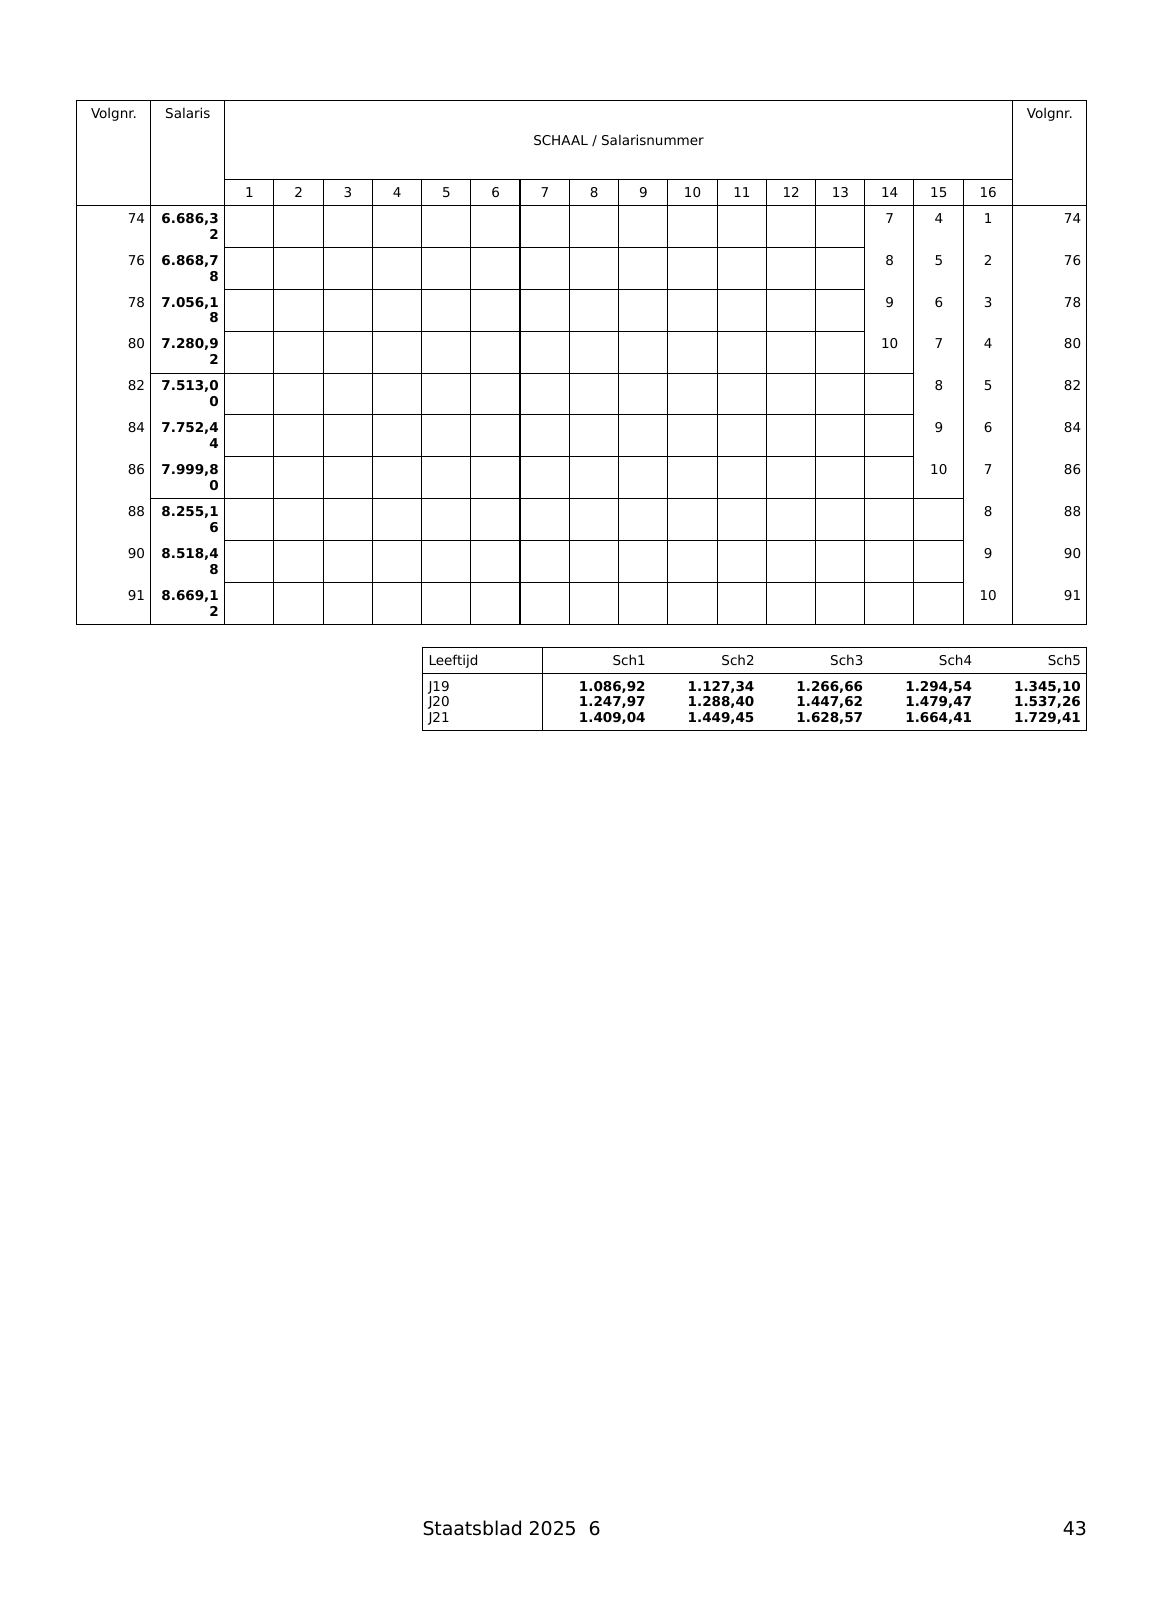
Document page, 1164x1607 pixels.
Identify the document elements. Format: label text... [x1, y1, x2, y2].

table_cell 9 [914, 414, 963, 456]
table_cell 2 [274, 180, 323, 205]
table_cell 7.280,92 [151, 331, 224, 372]
table_cell [324, 206, 372, 247]
table_cell [274, 290, 323, 331]
table_cell [274, 499, 323, 540]
table_cell [225, 206, 273, 247]
table_cell 1.449,45 [651, 710, 760, 730]
table_cell 86 [1013, 456, 1086, 498]
table_cell [471, 290, 519, 331]
table_cell [274, 206, 323, 247]
table_cell 6 [914, 289, 963, 331]
table_cell [521, 457, 569, 498]
table_cell 15 [914, 180, 963, 205]
table_header Sch4 [869, 648, 978, 673]
table_cell [570, 290, 618, 331]
table_cell 1.288,40 [651, 694, 760, 710]
table_cell 8.669,12 [151, 582, 224, 624]
table_cell [324, 541, 372, 582]
table_cell [471, 248, 519, 289]
table_cell 88 [77, 498, 150, 540]
table_cell 9 [865, 289, 913, 331]
table_cell [274, 332, 323, 372]
table_cell [471, 206, 519, 247]
table_cell [225, 332, 273, 372]
table_cell 1.247,97 [543, 694, 651, 710]
table_cell 84 [77, 414, 150, 456]
table_cell [225, 499, 273, 540]
table_header Leeftijd [423, 648, 542, 673]
table_cell 7 [521, 180, 569, 205]
table_cell [274, 374, 323, 414]
table_cell 8 [914, 373, 963, 414]
table_cell 10 [964, 582, 1012, 624]
table_cell 7 [964, 456, 1012, 498]
table_cell 8.255,16 [151, 499, 224, 540]
table_cell [225, 290, 273, 331]
table_cell [668, 248, 717, 289]
table_cell 1.479,47 [869, 694, 978, 710]
table_cell [521, 374, 569, 414]
table_cell [619, 583, 667, 624]
table_cell [865, 415, 913, 456]
table_cell [324, 415, 372, 456]
table_cell 5 [964, 373, 1012, 414]
table_cell 3 [964, 289, 1012, 331]
table_cell [865, 499, 913, 540]
table_cell [471, 541, 519, 582]
table_cell [570, 541, 618, 582]
table_cell [373, 206, 421, 247]
table_cell 7 [865, 206, 913, 247]
table_cell 1.447,62 [760, 694, 869, 710]
table_cell [570, 248, 618, 289]
table_cell 8.518,48 [151, 540, 224, 582]
table_cell [324, 248, 372, 289]
table_cell [865, 374, 913, 414]
table_cell [718, 248, 766, 289]
table_cell 91 [1013, 582, 1086, 624]
table_cell [373, 415, 421, 456]
table_cell [718, 457, 766, 498]
table_cell [324, 332, 372, 372]
table_cell [373, 499, 421, 540]
table_cell [373, 332, 421, 372]
table_cell 82 [77, 373, 150, 414]
table_cell [274, 248, 323, 289]
table_cell [225, 415, 273, 456]
table_cell 5 [422, 180, 470, 205]
table_cell 10 [865, 331, 913, 372]
table_cell [619, 541, 667, 582]
table_cell [373, 248, 421, 289]
table_cell 7.752,44 [151, 414, 224, 456]
table_header Sch3 [760, 648, 869, 673]
table_cell 16 [964, 180, 1012, 205]
table_cell 7 [914, 331, 963, 372]
table_cell [718, 583, 766, 624]
table_cell [471, 374, 519, 414]
table_cell [767, 583, 815, 624]
table_cell [422, 248, 470, 289]
table_cell [816, 290, 864, 331]
table_cell 8 [865, 247, 913, 289]
table_cell [570, 206, 618, 247]
table_cell [225, 541, 273, 582]
table_cell [816, 457, 864, 498]
table_cell [767, 290, 815, 331]
table_cell [718, 499, 766, 540]
table_cell [521, 499, 569, 540]
table_cell 91 [77, 582, 150, 624]
table_cell [914, 583, 963, 624]
table_cell [471, 415, 519, 456]
table_cell 80 [77, 331, 150, 372]
table_cell [718, 374, 766, 414]
table_cell 4 [964, 331, 1012, 372]
table_cell [718, 206, 766, 247]
table_cell 7.056,18 [151, 289, 224, 331]
table_cell [274, 457, 323, 498]
table_cell 14 [865, 180, 913, 205]
table_cell [422, 415, 470, 456]
table_cell SCHAAL / Salarisnummer [225, 127, 1012, 153]
table_cell [471, 499, 519, 540]
table_cell [816, 583, 864, 624]
table_cell [373, 290, 421, 331]
table_cell 78 [1013, 289, 1086, 331]
table_cell [668, 583, 717, 624]
table_cell [767, 457, 815, 498]
table_header Sch2 [651, 648, 760, 673]
table_cell 74 [1013, 206, 1086, 247]
table_header Volgnr. [1013, 101, 1086, 205]
table_cell 1.409,04 [543, 710, 651, 730]
table_cell [865, 457, 913, 498]
table_cell [816, 332, 864, 372]
table_cell 7.513,00 [151, 374, 224, 414]
table_cell [521, 290, 569, 331]
table_cell [324, 583, 372, 624]
table_cell 1.294,54 [869, 674, 978, 694]
table_cell [767, 332, 815, 372]
table_header Salaris [151, 101, 224, 205]
table_cell [718, 332, 766, 372]
table_header Volgnr. [77, 101, 150, 205]
table_cell [718, 290, 766, 331]
table_cell [422, 206, 470, 247]
table_cell [570, 457, 618, 498]
table_cell 4 [373, 180, 421, 205]
table_cell 1.537,26 [978, 694, 1086, 710]
table_cell [225, 153, 1012, 179]
table_cell 10 [668, 180, 717, 205]
table_cell [816, 415, 864, 456]
table_cell 11 [718, 180, 766, 205]
table_cell [668, 457, 717, 498]
table_cell [521, 415, 569, 456]
table_cell 6 [471, 180, 519, 205]
table_cell [865, 541, 913, 582]
table_cell [619, 374, 667, 414]
table_header [225, 101, 1012, 127]
table_cell [767, 374, 815, 414]
table_cell [422, 541, 470, 582]
table_cell [619, 206, 667, 247]
table_cell J21 [423, 710, 542, 730]
table_cell [767, 499, 815, 540]
table_cell 76 [1013, 247, 1086, 289]
table_cell [767, 206, 815, 247]
table_cell [324, 374, 372, 414]
table_cell [816, 499, 864, 540]
table_cell [914, 541, 963, 582]
table_cell [521, 248, 569, 289]
table_cell 6 [964, 414, 1012, 456]
table_cell [668, 290, 717, 331]
table_cell [619, 248, 667, 289]
table_cell [816, 248, 864, 289]
table_cell [816, 374, 864, 414]
table_cell [619, 290, 667, 331]
table_cell 90 [77, 540, 150, 582]
table_cell 74 [77, 206, 150, 247]
table_cell [373, 541, 421, 582]
table_cell [471, 332, 519, 372]
table_cell 1.266,66 [760, 674, 869, 694]
table_cell 78 [77, 289, 150, 331]
table_cell 1.345,10 [978, 674, 1086, 694]
table_cell [422, 332, 470, 372]
table_cell 1 [964, 206, 1012, 247]
table_cell [767, 541, 815, 582]
table_header Sch1 [543, 648, 651, 673]
table_cell [914, 499, 963, 540]
table_cell [668, 374, 717, 414]
table_cell 5 [914, 247, 963, 289]
table_cell [619, 457, 667, 498]
table_cell [718, 541, 766, 582]
table_cell 1.628,57 [760, 710, 869, 730]
table_cell [422, 499, 470, 540]
table_cell [521, 206, 569, 247]
table_cell 12 [767, 180, 815, 205]
table_cell 9 [619, 180, 667, 205]
table_cell [865, 583, 913, 624]
table_cell [225, 457, 273, 498]
table_cell [422, 583, 470, 624]
table_cell 4 [914, 206, 963, 247]
table_cell 1.127,34 [651, 674, 760, 694]
table_cell J19 [423, 674, 542, 694]
table_cell [767, 248, 815, 289]
table_cell [471, 583, 519, 624]
table_cell 13 [816, 180, 864, 205]
table_cell [668, 332, 717, 372]
table_cell [570, 499, 618, 540]
table_cell 9 [964, 540, 1012, 582]
table_cell 10 [914, 456, 963, 498]
table_cell [324, 457, 372, 498]
table_cell J20 [423, 694, 542, 710]
table_cell 84 [1013, 414, 1086, 456]
table_cell [422, 457, 470, 498]
table_cell 82 [1013, 373, 1086, 414]
table_cell [274, 583, 323, 624]
table_cell 90 [1013, 540, 1086, 582]
table_cell 1.729,41 [978, 710, 1086, 730]
table_cell [619, 499, 667, 540]
table_cell [668, 499, 717, 540]
table_cell [570, 415, 618, 456]
table_cell [668, 415, 717, 456]
table_cell 1 [225, 180, 273, 205]
table_cell [225, 583, 273, 624]
table_cell [521, 583, 569, 624]
table_cell 80 [1013, 331, 1086, 372]
table_cell 8 [964, 498, 1012, 540]
table_cell [422, 374, 470, 414]
table_cell [225, 248, 273, 289]
table_cell [570, 374, 618, 414]
table_cell 88 [1013, 498, 1086, 540]
table_cell [718, 415, 766, 456]
table_cell [816, 541, 864, 582]
table_cell [274, 541, 323, 582]
table_cell [422, 290, 470, 331]
table_cell [521, 541, 569, 582]
table_cell 3 [324, 180, 372, 205]
table_cell [274, 415, 323, 456]
table_cell [619, 415, 667, 456]
table_cell [373, 457, 421, 498]
table_cell 7.999,80 [151, 456, 224, 498]
table_cell [373, 583, 421, 624]
table_cell 8 [570, 180, 618, 205]
table_cell [767, 415, 815, 456]
table_cell [619, 332, 667, 372]
table_cell 6.868,78 [151, 247, 224, 289]
table_cell [373, 374, 421, 414]
table_cell 1.086,92 [543, 674, 651, 694]
table_cell [324, 499, 372, 540]
table_cell [521, 332, 569, 372]
table_cell 2 [964, 247, 1012, 289]
table_cell [668, 541, 717, 582]
table_cell 6.686,32 [151, 206, 224, 247]
table_cell 76 [77, 247, 150, 289]
table_cell [570, 583, 618, 624]
table_cell [225, 374, 273, 414]
table_cell [816, 206, 864, 247]
table_header Sch5 [978, 648, 1086, 673]
table_cell [471, 457, 519, 498]
table_cell 1.664,41 [869, 710, 978, 730]
table_cell [570, 332, 618, 372]
table_cell 86 [77, 456, 150, 498]
table_cell [668, 206, 717, 247]
table_cell [324, 290, 372, 331]
